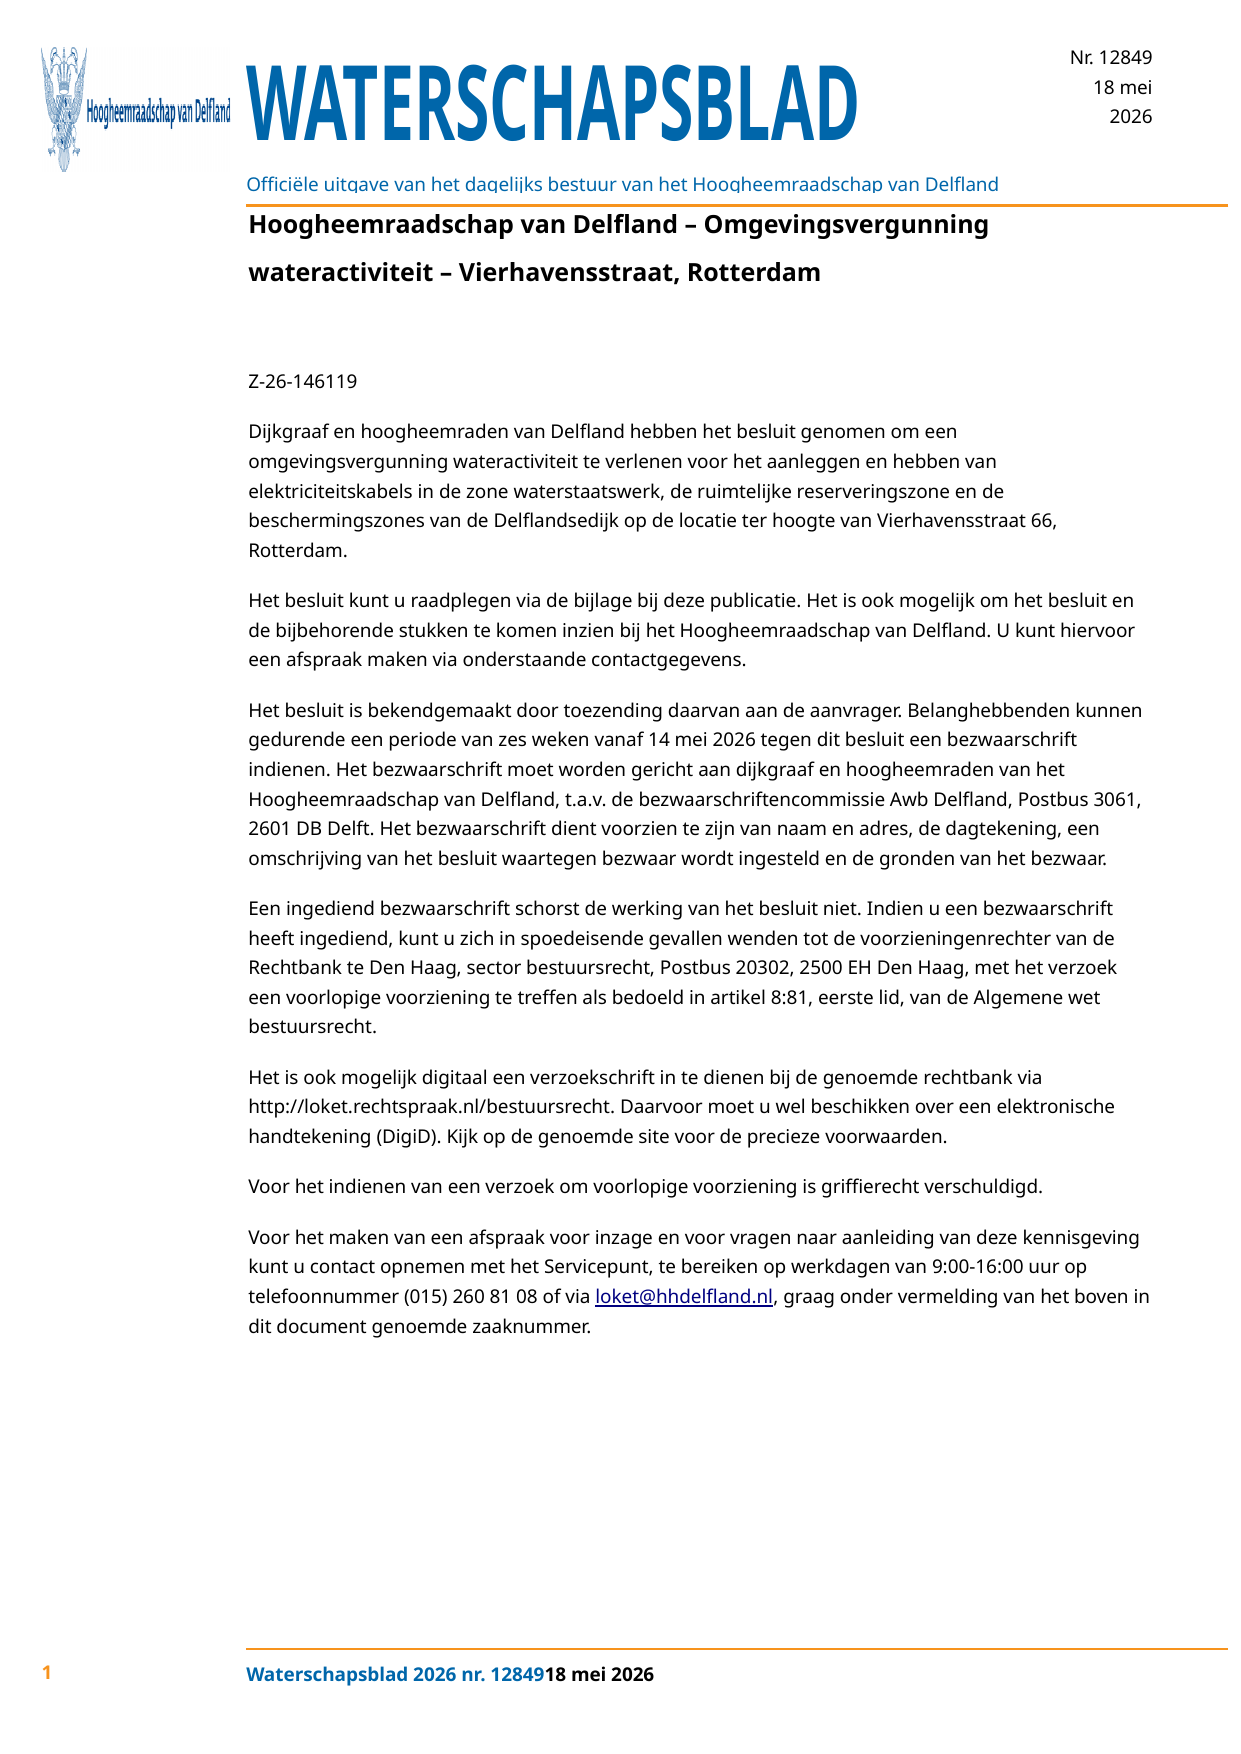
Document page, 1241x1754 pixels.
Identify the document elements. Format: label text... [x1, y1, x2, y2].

text Een ingediend bezwaarschrift schorst de werking van het besluit niet. Indien u een bezwaarschrift heeft ingediend, kunt u zich in spoedeisende gevallen wenden tot de voorzieningenrechter van de Rechtbank te Den Haag, sector bestuursrecht, Postbus 20302, 2500 EH Den Haag, met het verzoek een voorlopige voorziening te treffen als bedoeld in artikel 8:81, eerste lid, van de Algemene wet bestuursrecht. [248, 895, 1152, 1039]
text Dijkgraaf en hoogheemraden van Delfland hebben het besluit genomen om een omgevingsvergunning wateractiviteit te verlenen voor het aanleggen en hebben van elektriciteitskabels in de zone waterstaatswerk, de ruimtelijke reserveringszone en de beschermingszones van de Delflandsedijk op de locatie ter hoogte van Vierhavensstraat 66, Rotterdam. [248, 419, 1152, 563]
text Het besluit kunt u raadplegen via de bijlage bij deze publicatie. Het is ook mogelijk om het besluit en de bijbehorende stukken te komen inzien bij het Hoogheemraadschap van Delfland. U kunt hiervoor een afspraak maken via onderstaande contactgegevens. [248, 587, 1152, 672]
text Voor het indienen van een verzoek om voorlopige voorziening is griffierecht verschuldigd. [248, 1174, 1152, 1199]
text Z-26-146119 [248, 368, 1152, 394]
text Hoogheemraadschap van Delfland – Omgevingsvergunning wateractiviteit – Vierhavensstraat, Rotterdam [248, 207, 1152, 288]
text Het besluit is bekendgemaakt door toezending daarvan aan de aanvrager. Belanghebbenden kunnen gedurende een periode van zes weken vanaf 14 mei 2026 tegen dit besluit een bezwaarschrift indienen. Het bezwaarschrift moet worden gericht aan dijkgraaf en hoogheemraden van het Hoogheemraadschap van Delfland, t.a.v. de bezwaarschriftencommissie Awb Delfland, Postbus 3061, 2601 DB Delft. Het bezwaarschrift dient voorzien te zijn van naam en adres, de dagtekening, een omschrijving van het besluit waartegen bezwaar wordt ingesteld en de gronden van het bezwaar. [248, 697, 1152, 871]
text Voor het maken van een afspraak voor inzage en voor vragen naar aanleiding van deze kennisgeving kunt u contact opnemen met het Servicepunt, te bereiken op werkdagen van 9:00-16:00 uur op telefoonnummer (015) 260 81 08 of via loket@hhdelfland.nl, graag onder vermelding van het boven in dit document genoemde zaaknummer. [248, 1224, 1152, 1339]
picture [41, 47, 231, 172]
text Het is ook mogelijk digitaal een verzoekschrift in te dienen bij de genoemde rechtbank via http://loket.rechtspraak.nl/bestuursrecht. Daarvoor moet u wel beschikken over een elektronische handtekening (DigiD). Kijk op de genoemde site voor de precieze voorwaarden. [248, 1064, 1152, 1149]
